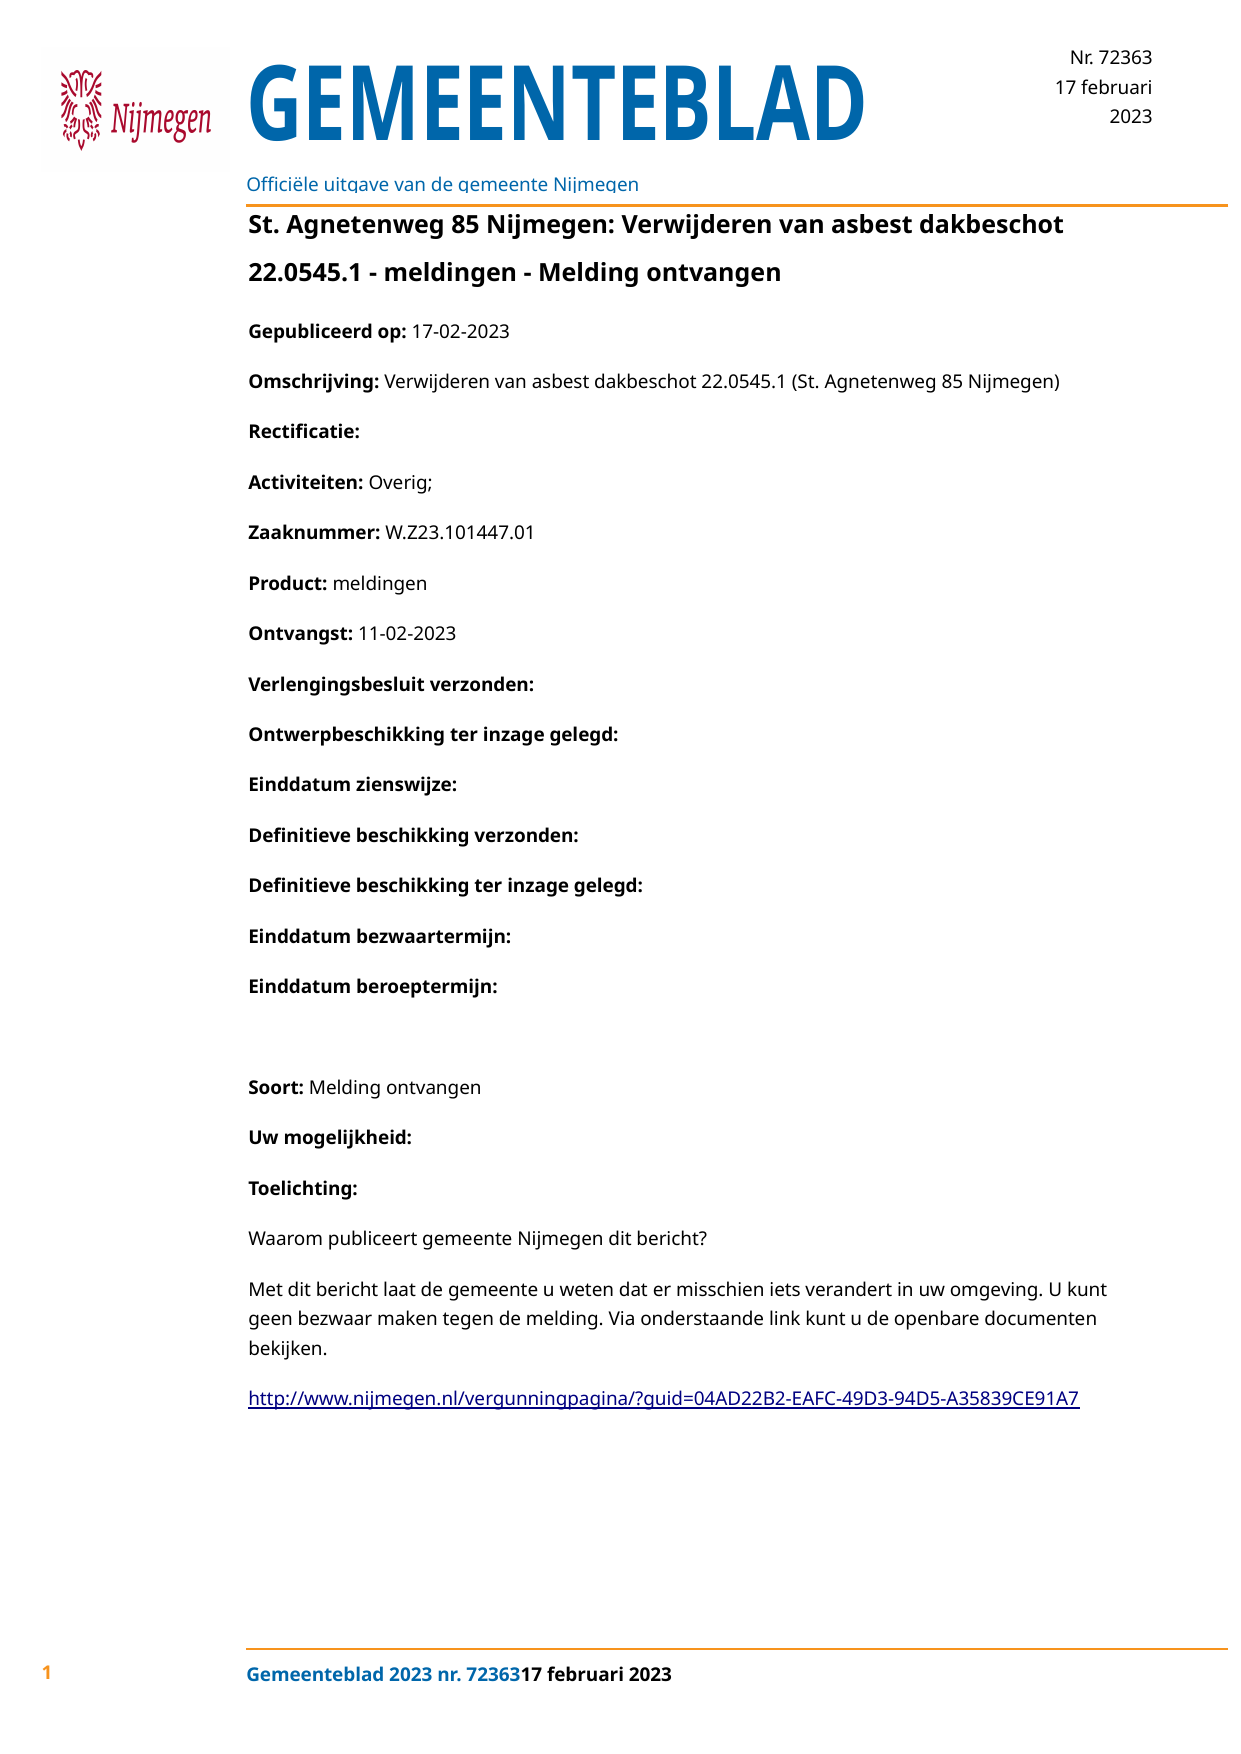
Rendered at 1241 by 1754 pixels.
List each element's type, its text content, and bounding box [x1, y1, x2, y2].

text Ontvangst: 11-02-2023 [248, 620, 1152, 646]
text Verlengingsbesluit verzonden: [248, 671, 1152, 697]
text Rectificatie: [248, 419, 1152, 444]
text Einddatum beroeptermijn: [248, 973, 1152, 999]
text St. Agnetenweg 85 Nijmegen: Verwijderen van asbest dakbeschot 22.0545.1 - meldingen - Melding ontvangen [248, 207, 1152, 288]
text Soort: Melding ontvangen [248, 1074, 1152, 1100]
text Einddatum zienswijze: [248, 772, 1152, 797]
text Zaaknummer: W.Z23.101447.01 [248, 519, 1152, 545]
text http://www.nijmegen.nl/vergunningpagina/?guid=04AD22B2-EAFC-49D3-94D5-A35839CE91A7 [248, 1385, 1152, 1411]
text Definitieve beschikking verzonden: [248, 822, 1152, 848]
text Einddatum bezwaartermijn: [248, 923, 1152, 949]
text Met dit bericht laat de gemeente u weten dat er misschien iets verandert in uw omgeving. U kunt geen bezwaar maken tegen de melding. Via onderstaande link kunt u de openbare documenten bekijken. [248, 1276, 1152, 1361]
text Activiteiten: Overig; [248, 469, 1152, 495]
text Gepubliceerd op: 17-02-2023 [248, 318, 1152, 344]
text Definitieve beschikking ter inzage gelegd: [248, 872, 1152, 898]
text Ontwerpbeschikking ter inzage gelegd: [248, 721, 1152, 747]
text Product: meldingen [248, 570, 1152, 596]
text Uw mogelijkheid: [248, 1124, 1152, 1150]
text Omschrijving: Verwijderen van asbest dakbeschot 22.0545.1 (St. Agnetenweg 85 Nijmegen) [248, 368, 1152, 394]
text Toelichting: [248, 1175, 1152, 1201]
picture [41, 47, 231, 172]
text Waarom publiceert gemeente Nijmegen dit bericht? [248, 1225, 1152, 1251]
